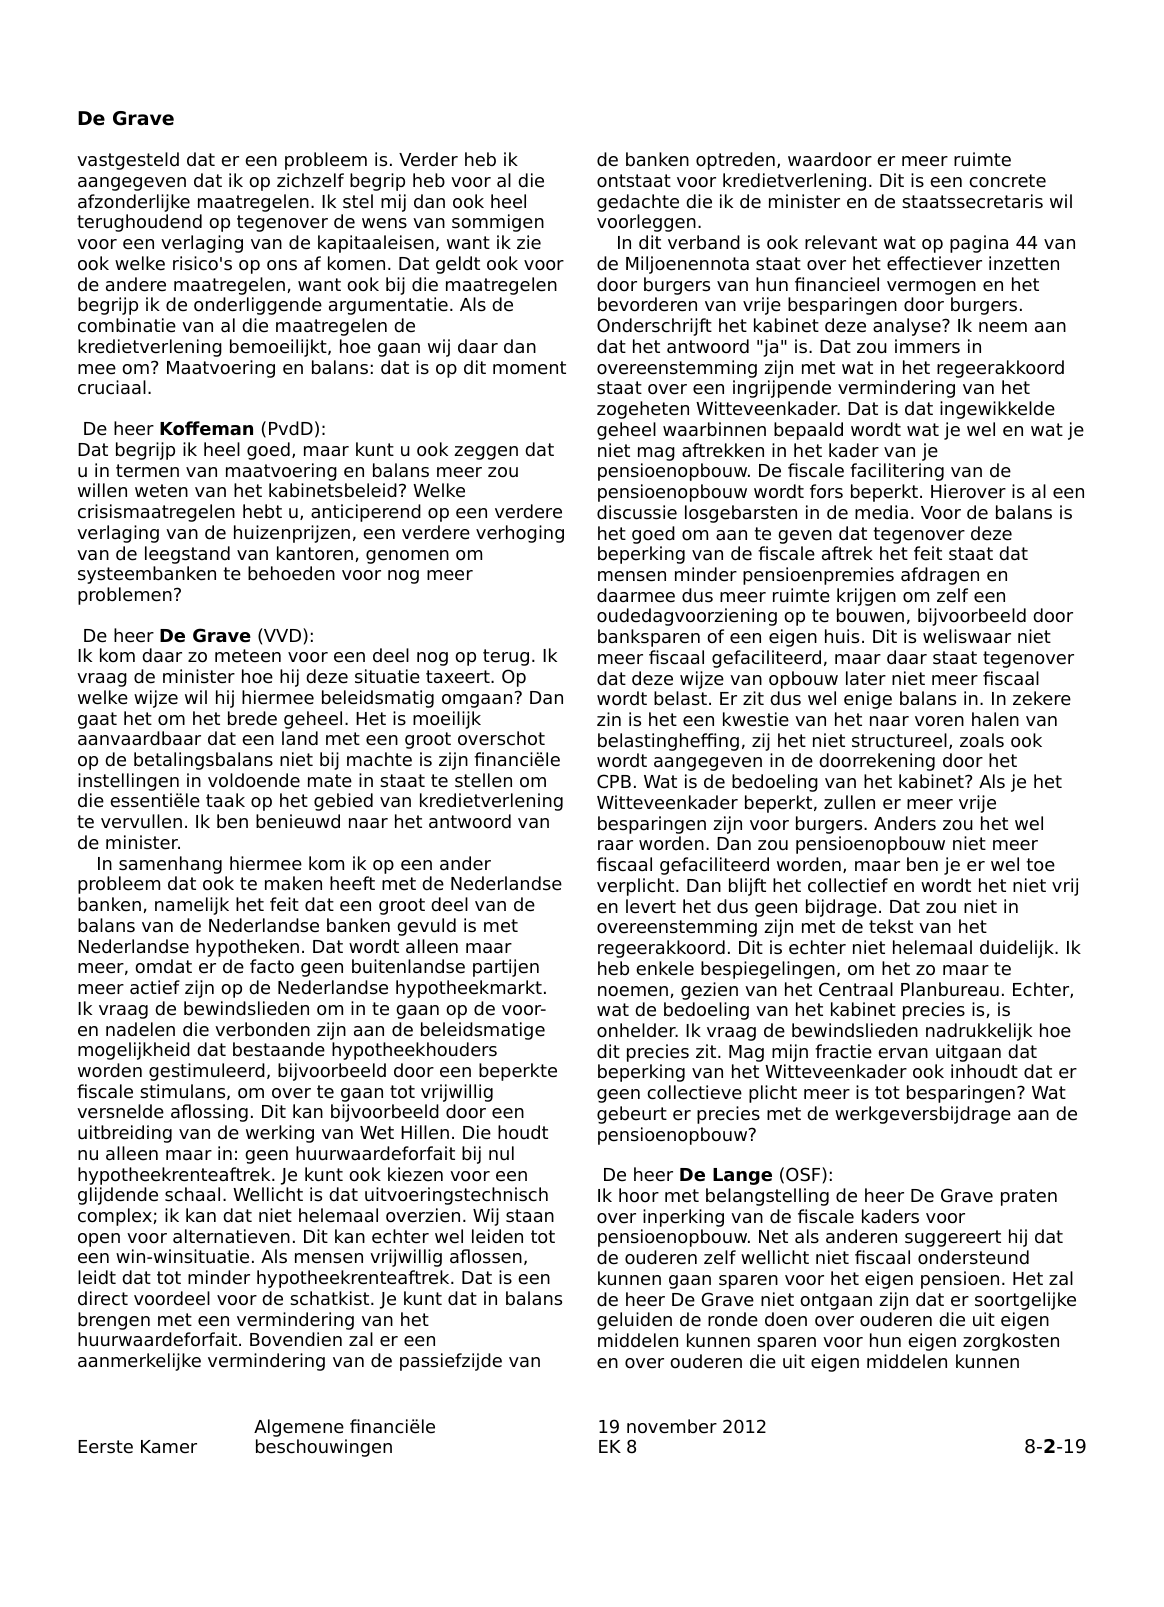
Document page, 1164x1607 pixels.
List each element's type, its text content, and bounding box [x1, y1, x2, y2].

text Ik hoor met belangstelling de heer De Grave praten over inperking van de fiscale kaders voor pensioenopbouw. Net als anderen suggereert hij dat de ouderen zelf wellicht niet fiscaal ondersteund kunnen gaan sparen voor het eigen pensioen. Het zal de heer De Grave niet ontgaan zijn dat er soortgelijke geluiden de ronde doen over ouderen die uit eigen middelen kunnen sparen voor hun eigen zorgkosten en over ouderen die uit eigen middelen kunnen [596, 1186, 1087, 1372]
text De heer De Grave (VVD): [77, 626, 567, 646]
text vastgesteld dat er een probleem is. Verder heb ik aangegeven dat ik op zichzelf begrip heb voor al die afzonderlijke maatregelen. Ik stel mij dan ook heel terughoudend op tegenover de wens van sommigen voor een verlaging van de kapitaaleisen, want ik zie ook welke risico's op ons af komen. Dat geldt ook voor de andere maatregelen, want ook bij die maatregelen begrijp ik de onderliggende argumentatie. Als de combinatie van al die maatregelen de kredietverlening bemoeilijkt, hoe gaan wij daar dan mee om? Maatvoering en balans: dat is op dit moment cruciaal. [77, 150, 567, 399]
text de banken optreden, waardoor er meer ruimte ontstaat voor kredietverlening. Dit is een concrete gedachte die ik de minister en de staatssecretaris wil voorleggen. [596, 150, 1087, 233]
text De heer De Lange (OSF): [596, 1165, 1087, 1186]
text De heer Koffeman (PvdD): [77, 419, 567, 440]
text In samenhang hiermee kom ik op een ander probleem dat ook te maken heeft met de Nederlandse banken, namelijk het feit dat een groot deel van de balans van de Nederlandse banken gevuld is met Nederlandse hypotheken. Dat wordt alleen maar meer, omdat er de facto geen buitenlandse partijen meer actief zijn op de Nederlandse hypotheekmarkt. Ik vraag de bewindslieden om in te gaan op de voor- en nadelen die verbonden zijn aan de beleidsmatige mogelijkheid dat bestaande hypotheekhouders worden gestimuleerd, bijvoorbeeld door een beperkte fiscale stimulans, om over te gaan tot vrijwillig versnelde aflossing. Dit kan bijvoorbeeld door een uitbreiding van de werking van Wet Hillen. Die houdt nu alleen maar in: geen huurwaardeforfait bij nul hypotheekrenteaftrek. Je kunt ook kiezen voor een glijdende schaal. Wellicht is dat uitvoeringstechnisch complex; ik kan dat niet helemaal overzien. Wij staan open voor alternatieven. Dit kan echter wel leiden tot een win-winsituatie. Als mensen vrijwillig aflossen, leidt dat tot minder hypotheekrenteaftrek. Dat is een direct voordeel voor de schatkist. Je kunt dat in balans brengen met een vermindering van het huurwaardeforfait. Bovendien zal er een aanmerkelijke vermindering van de passiefzijde van [77, 853, 567, 1372]
text Ik kom daar zo meteen voor een deel nog op terug. Ik vraag de minister hoe hij deze situatie taxeert. Op welke wijze wil hij hiermee beleidsmatig omgaan? Dan gaat het om het brede geheel. Het is moeilijk aanvaardbaar dat een land met een groot overschot op de betalingsbalans niet bij machte is zijn financiële instellingen in voldoende mate in staat te stellen om die essentiële taak op het gebied van kredietverlening te vervullen. Ik ben benieuwd naar het antwoord van de minister. [77, 646, 567, 853]
text Dat begrijp ik heel goed, maar kunt u ook zeggen dat u in termen van maatvoering en balans meer zou willen weten van het kabinetsbeleid? Welke crisismaatregelen hebt u, anticiperend op een verdere verlaging van de huizenprijzen, een verdere verhoging van de leegstand van kantoren, genomen om systeembanken te behoeden voor nog meer problemen? [77, 440, 567, 606]
text In dit verband is ook relevant wat op pagina 44 van de Miljoenennota staat over het effectiever inzetten door burgers van hun financieel vermogen en het bevorderen van vrije besparingen door burgers. Onderschrijft het kabinet deze analyse? Ik neem aan dat het antwoord "ja" is. Dat zou immers in overeenstemming zijn met wat in het regeerakkoord staat over een ingrijpende vermindering van het zogeheten Witteveenkader. Dat is dat ingewikkelde geheel waarbinnen bepaald wordt wat je wel en wat je niet mag aftrekken in het kader van je pensioenopbouw. De fiscale facilitering van de pensioenopbouw wordt fors beperkt. Hierover is al een discussie losgebarsten in de media. Voor de balans is het goed om aan te geven dat tegenover deze beperking van de fiscale aftrek het feit staat dat mensen minder pensioenpremies afdragen en daarmee dus meer ruimte krijgen om zelf een oudedagvoorziening op te bouwen, bijvoorbeeld door banksparen of een eigen huis. Dit is weliswaar niet meer fiscaal gefaciliteerd, maar daar staat tegenover dat deze wijze van opbouw later niet meer fiscaal wordt belast. Er zit dus wel enige balans in. In zekere zin is het een kwestie van het naar voren halen van belastingheffing, zij het niet structureel, zoals ook wordt aangegeven in de doorrekening door het CPB. Wat is de bedoeling van het kabinet? Als je het Witteveenkader beperkt, zullen er meer vrije besparingen zijn voor burgers. Anders zou het wel raar worden. Dan zou pensioenopbouw niet meer fiscaal gefaciliteerd worden, maar ben je er wel toe verplicht. Dan blijft het collectief en wordt het niet vrij en levert het dus geen bijdrage. Dat zou niet in overeenstemming zijn met de tekst van het regeerakkoord. Dit is echter niet helemaal duidelijk. Ik heb enkele bespiegelingen, om het zo maar te noemen, gezien van het Centraal Planbureau. Echter, wat de bedoeling van het kabinet precies is, is onhelder. Ik vraag de bewindslieden nadrukkelijk hoe dit precies zit. Mag mijn fractie ervan uitgaan dat beperking van het Witteveenkader ook inhoudt dat er geen collectieve plicht meer is tot besparingen? Wat gebeurt er precies met de werkgeversbijdrage aan de pensioenopbouw? [596, 233, 1087, 1145]
